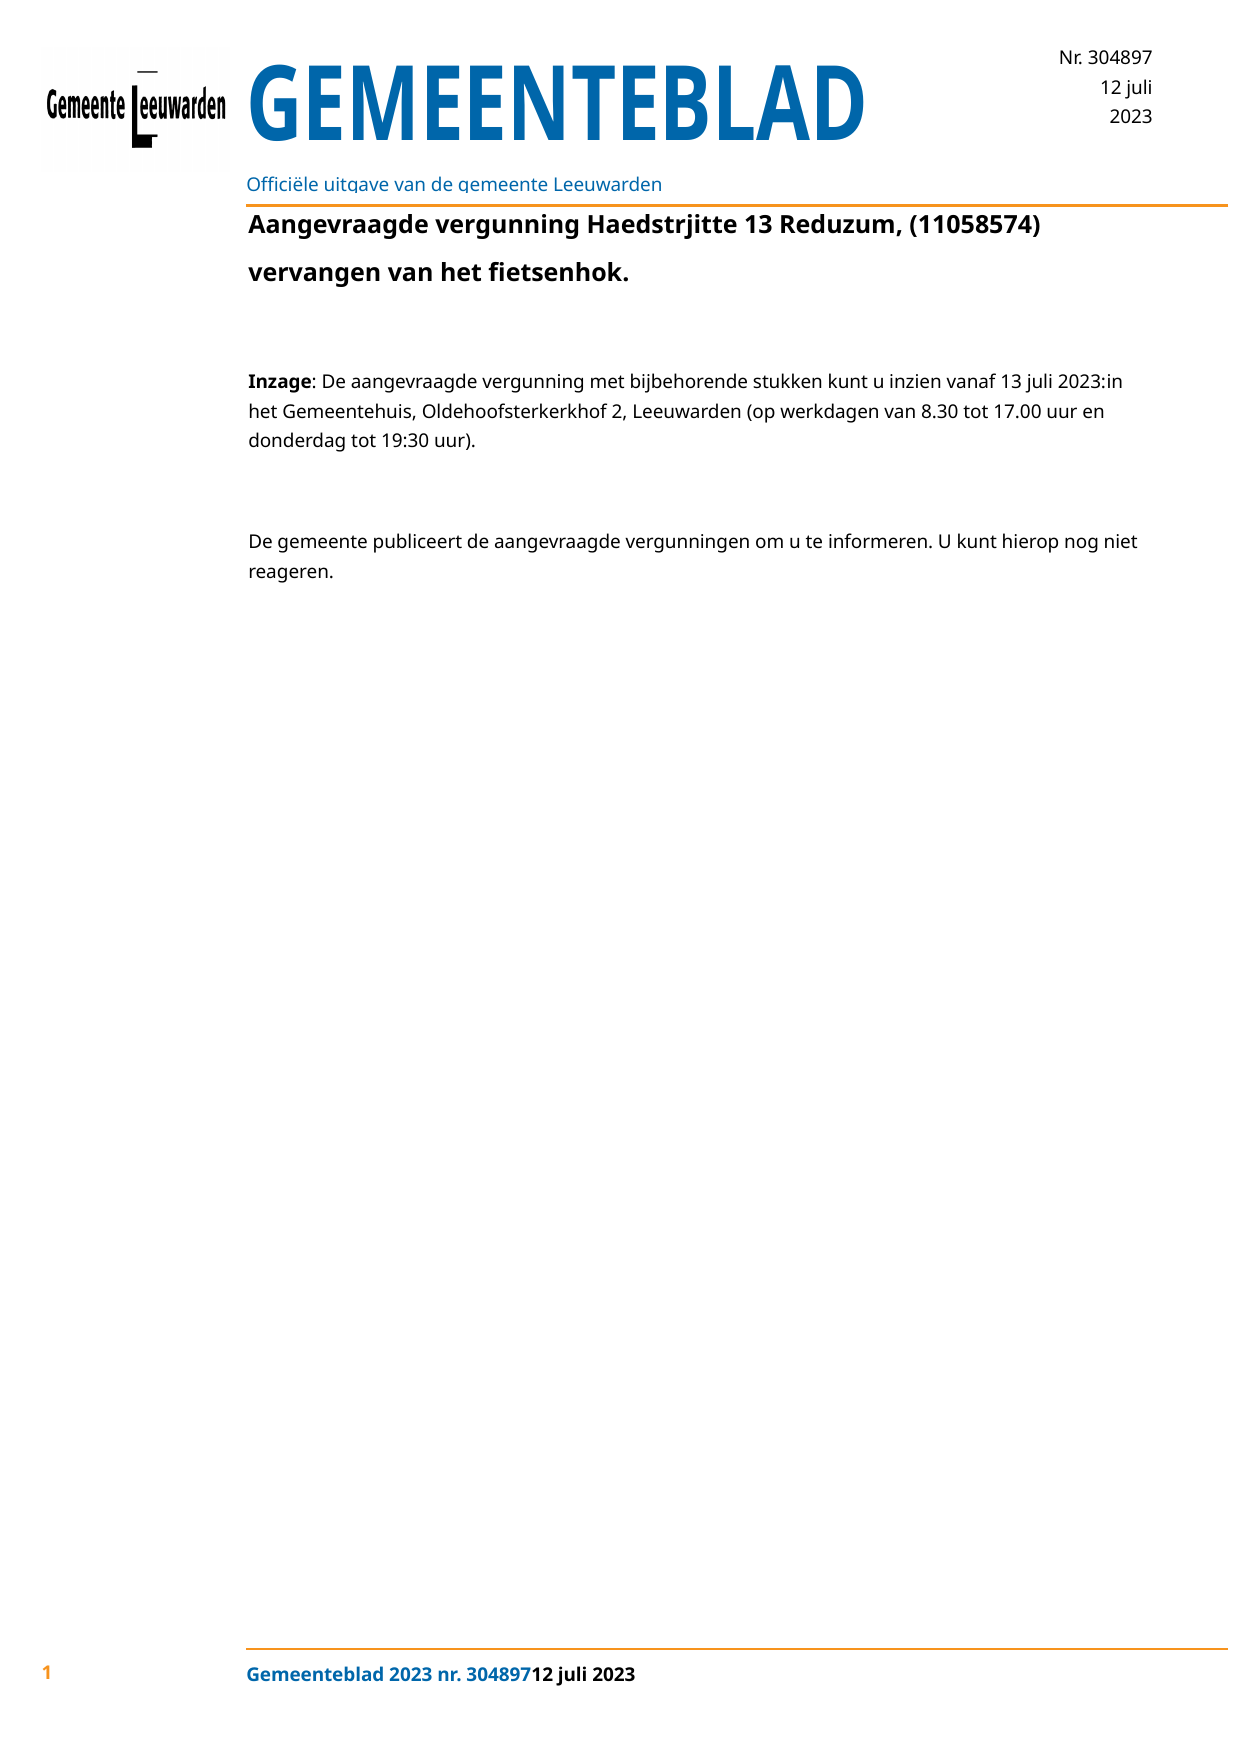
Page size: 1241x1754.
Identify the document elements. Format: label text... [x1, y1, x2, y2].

picture [41, 47, 231, 172]
text De gemeente publiceert de aangevraagde vergunningen om u te informeren. U kunt hierop nog niet reageren. [248, 528, 1152, 584]
text Aangevraagde vergunning Haedstrjitte 13 Reduzum, (11058574) vervangen van het fietsenhok. [248, 207, 1152, 288]
text Inzage: De aangevraagde vergunning met bijbehorende stukken kunt u inzien vanaf 13 juli 2023:in het Gemeentehuis, Oldehoofsterkerkhof 2, Leeuwarden (op werkdagen van 8.30 tot 17.00 uur en donderdag tot 19:30 uur). [248, 368, 1152, 453]
